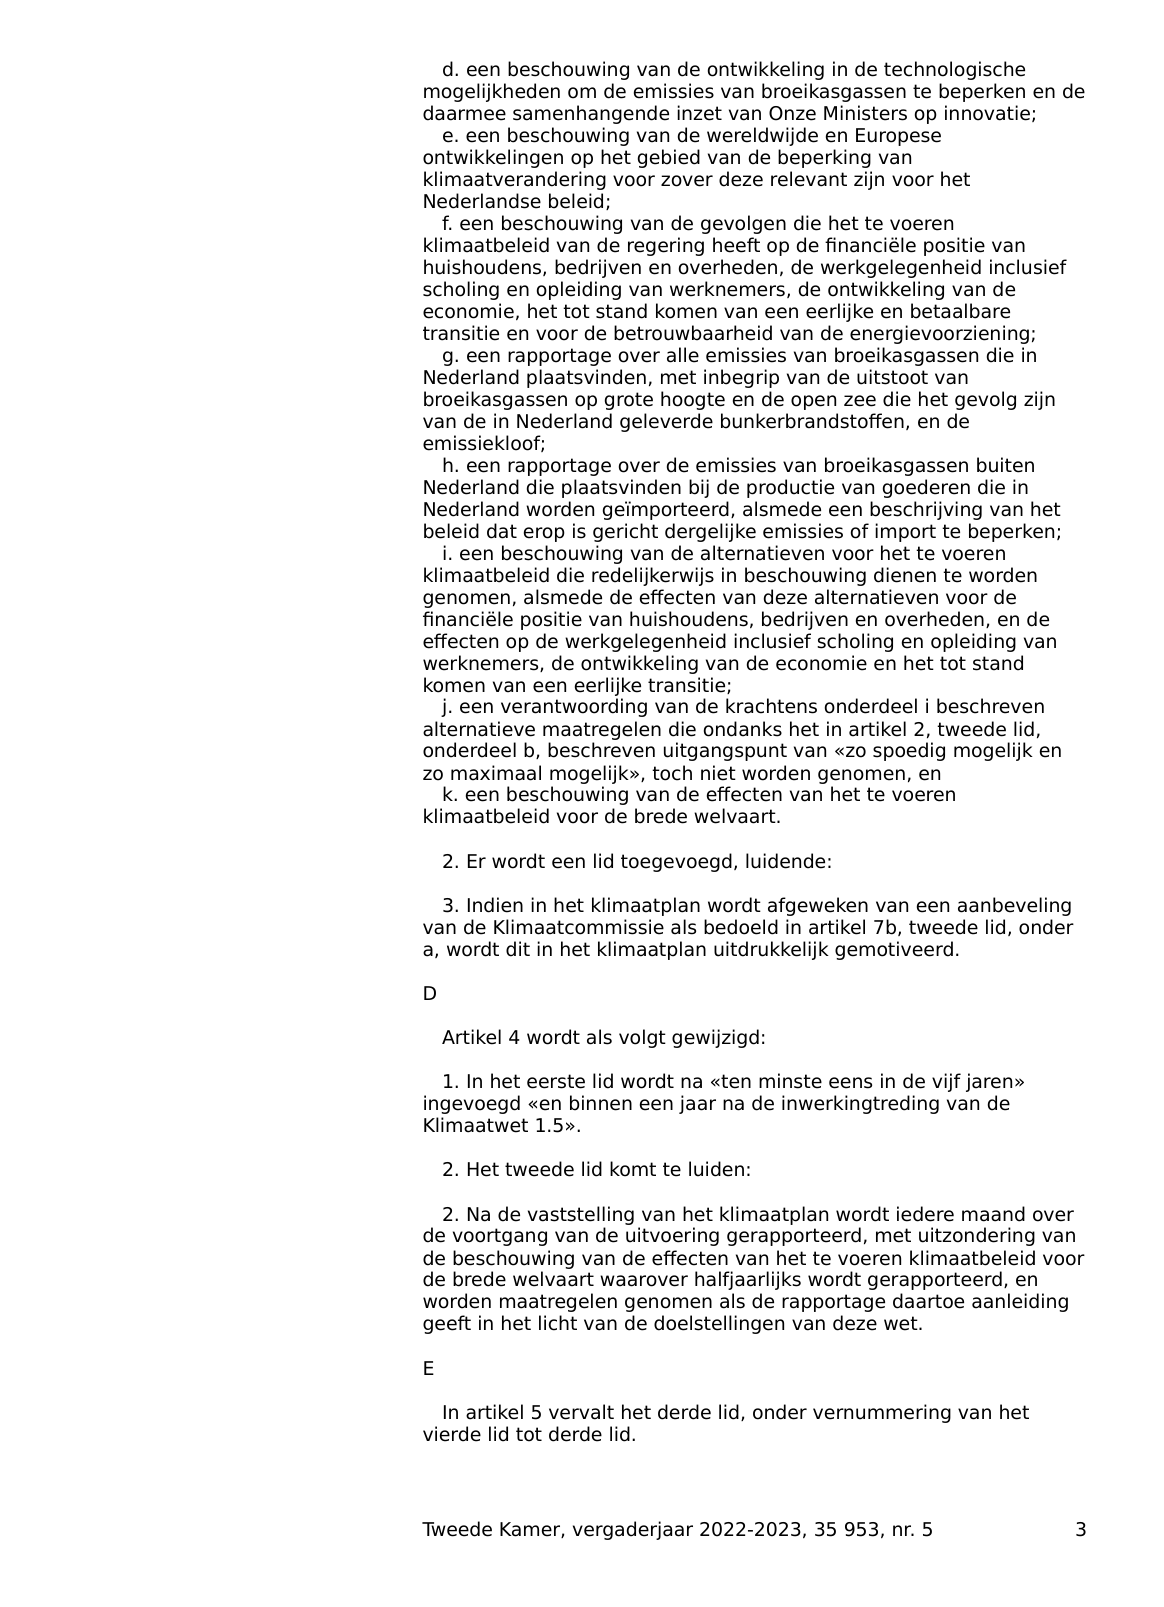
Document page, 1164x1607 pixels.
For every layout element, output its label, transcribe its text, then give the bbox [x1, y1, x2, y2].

text E [422, 1357, 1087, 1379]
text k. een beschouwing van de effecten van het te voeren klimaatbeleid voor de brede welvaart. [422, 784, 1087, 828]
text 2. Er wordt een lid toegevoegd, luidende: [422, 851, 1087, 872]
text e. een beschouwing van de wereldwijde en Europese ontwikkelingen op het gebied van de beperking van klimaatverandering voor zover deze relevant zijn voor het Nederlandse beleid; [422, 125, 1087, 213]
text 2. Na de vaststelling van het klimaatplan wordt iedere maand over de voortgang van de uitvoering gerapporteerd, met uitzondering van de beschouwing van de effecten van het te voeren klimaatbeleid voor de brede welvaart waarover halfjaarlijks wordt gerapporteerd, en worden maatregelen genomen als de rapportage daartoe aanleiding geeft in het licht van de doelstellingen van deze wet. [422, 1203, 1087, 1335]
text 2. Het tweede lid komt te luiden: [422, 1159, 1087, 1181]
text d. een beschouwing van de ontwikkeling in de technologische mogelijkheden om de emissies van broeikasgassen te beperken en de daarmee samenhangende inzet van Onze Ministers op innovatie; [422, 59, 1087, 125]
text Artikel 4 wordt als volgt gewijzigd: [422, 1027, 1087, 1049]
text 1. In het eerste lid wordt na «ten minste eens in de vijf jaren» ingevoegd «en binnen een jaar na de inwerkingtreding van de Klimaatwet 1.5». [422, 1071, 1087, 1137]
text g. een rapportage over alle emissies van broeikasgassen die in Nederland plaatsvinden, met inbegrip van de uitstoot van broeikasgassen op grote hoogte en de open zee die het gevolg zijn van de in Nederland geleverde bunkerbrandstoffen, en de emissiekloof; [422, 345, 1087, 455]
text In artikel 5 vervalt het derde lid, onder vernummering van het vierde lid tot derde lid. [422, 1402, 1087, 1446]
text 3. Indien in het klimaatplan wordt afgeweken van een aanbeveling van de Klimaatcommissie als bedoeld in artikel 7b, tweede lid, onder a, wordt dit in het klimaatplan uitdrukkelijk gemotiveerd. [422, 895, 1087, 961]
text D [422, 983, 1087, 1005]
text i. een beschouwing van de alternatieven voor het te voeren klimaatbeleid die redelijkerwijs in beschouwing dienen te worden genomen, alsmede de effecten van deze alternatieven voor de financiële positie van huishoudens, bedrijven en overheden, en de effecten op de werkgelegenheid inclusief scholing en opleiding van werknemers, de ontwikkeling van de economie en het tot stand komen van een eerlijke transitie; [422, 543, 1087, 696]
text f. een beschouwing van de gevolgen die het te voeren klimaatbeleid van de regering heeft op de financiële positie van huishoudens, bedrijven en overheden, de werkgelegenheid inclusief scholing en opleiding van werknemers, de ontwikkeling van de economie, het tot stand komen van een eerlijke en betaalbare transitie en voor de betrouwbaarheid van de energievoorziening; [422, 213, 1087, 345]
text h. een rapportage over de emissies van broeikasgassen buiten Nederland die plaatsvinden bij de productie van goederen die in Nederland worden geïmporteerd, alsmede een beschrijving van het beleid dat erop is gericht dergelijke emissies of import te beperken; [422, 455, 1087, 543]
text j. een verantwoording van de krachtens onderdeel i beschreven alternatieve maatregelen die ondanks het in artikel 2, tweede lid, onderdeel b, beschreven uitgangspunt van «zo spoedig mogelijk en zo maximaal mogelijk», toch niet worden genomen, en [422, 696, 1087, 784]
